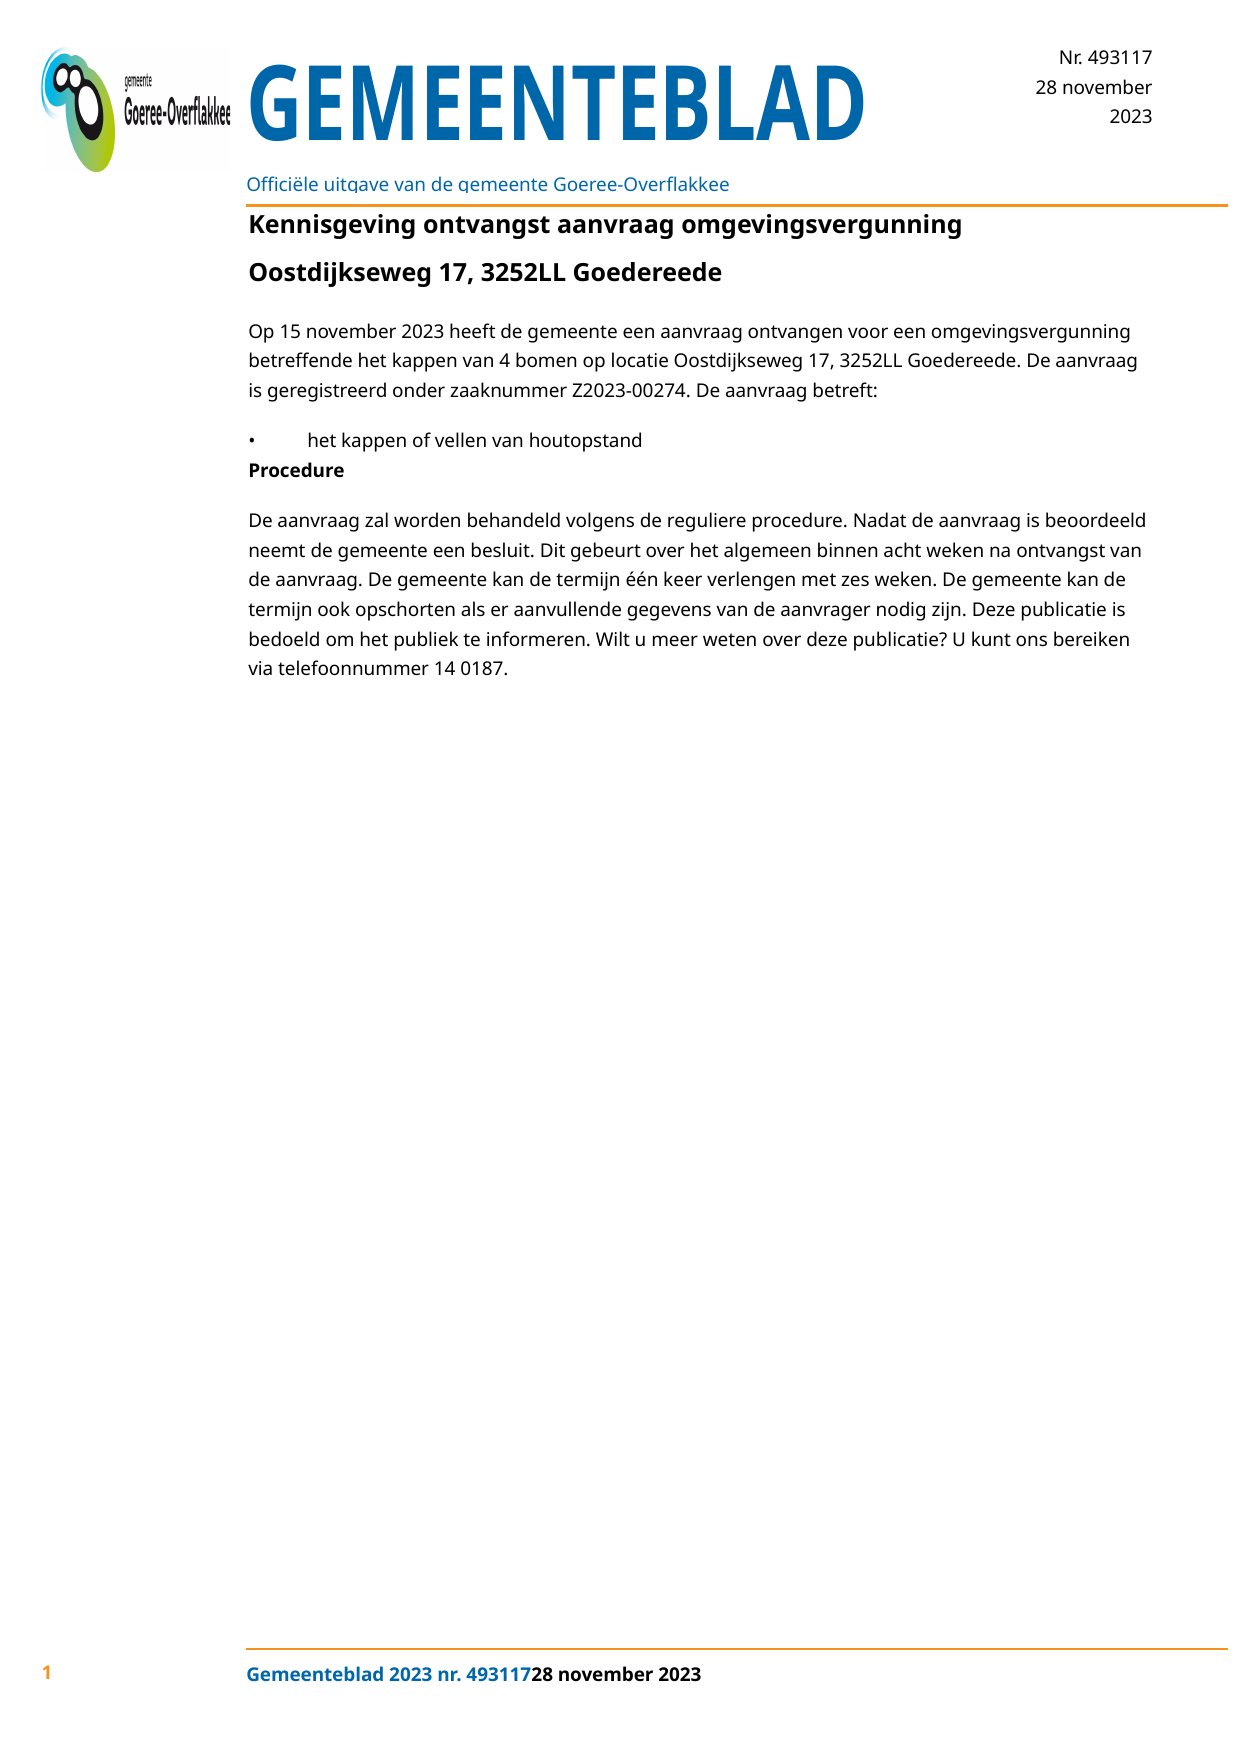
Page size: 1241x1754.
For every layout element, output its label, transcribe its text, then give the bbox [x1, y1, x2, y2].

list het kappen of vellen van houtopstand [248, 427, 1152, 453]
text Procedure [248, 457, 1152, 483]
text Op 15 november 2023 heeft de gemeente een aanvraag ontvangen voor een omgevingsvergunning betreffende het kappen van 4 bomen op locatie Oostdijkseweg 17, 3252LL Goedereede. De aanvraag is geregistreerd onder zaaknummer Z2023-00274. De aanvraag betreft: [248, 318, 1152, 403]
text Kennisgeving ontvangst aanvraag omgevingsvergunning Oostdijkseweg 17, 3252LL Goedereede [248, 207, 1152, 288]
picture [41, 47, 231, 172]
text De aanvraag zal worden behandeld volgens de reguliere procedure. Nadat de aanvraag is beoordeeld neemt de gemeente een besluit. Dit gebeurt over het algemeen binnen acht weken na ontvangst van de aanvraag. De gemeente kan de termijn één keer verlengen met zes weken. De gemeente kan de termijn ook opschorten als er aanvullende gegevens van de aanvrager nodig zijn. Deze publicatie is bedoeld om het publiek te informeren. Wilt u meer weten over deze publicatie? U kunt ons bereiken via telefoonnummer 14 0187. [248, 507, 1152, 681]
